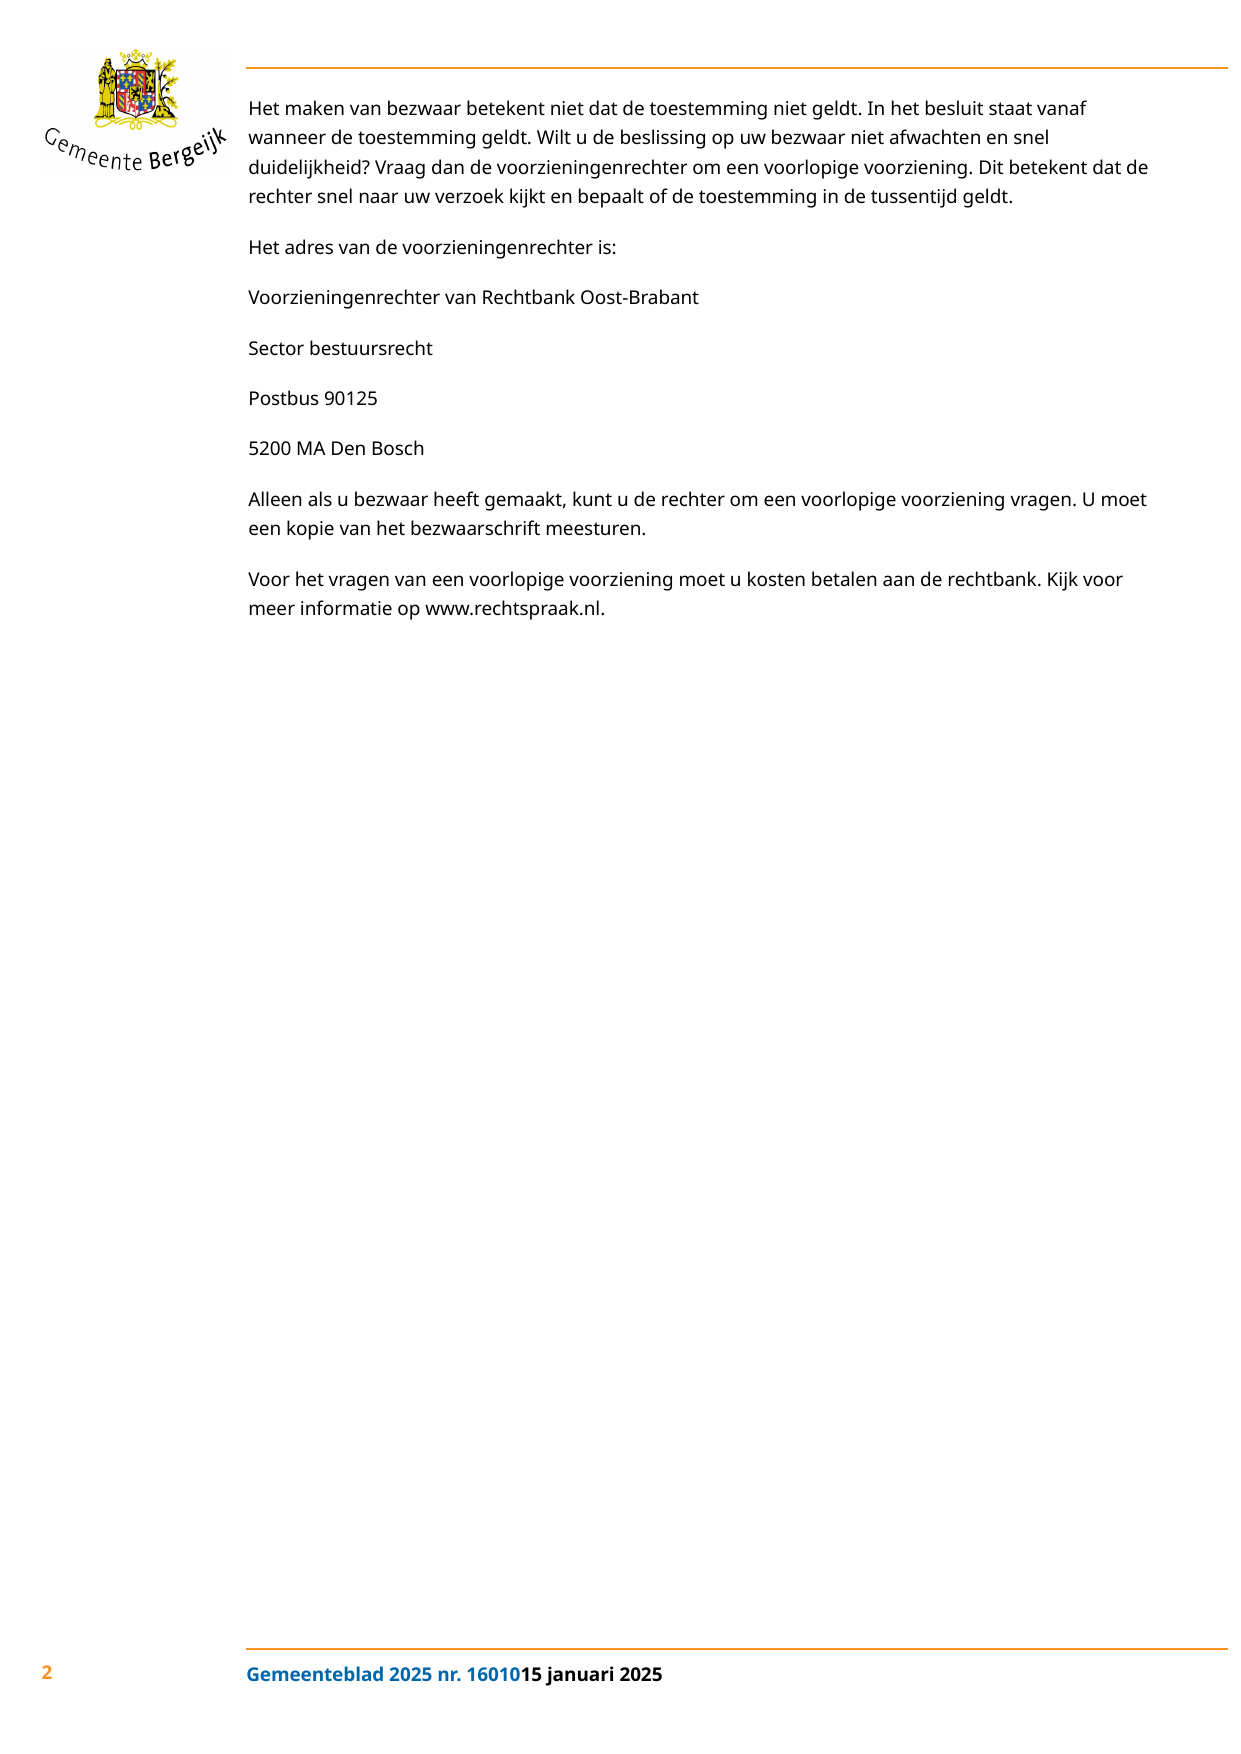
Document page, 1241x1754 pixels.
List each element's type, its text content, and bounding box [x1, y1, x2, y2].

text Het maken van bezwaar betekent niet dat de toestemming niet geldt. In het besluit staat vanaf wanneer de toestemming geldt. Wilt u de beslissing op uw bezwaar niet afwachten en snel duidelijkheid? Vraag dan de voorzieningenrechter om een voorlopige voorziening. Dit betekent dat de rechter snel naar uw verzoek kijkt en bepaalt of de toestemming in de tussentijd geldt. [248, 95, 1152, 209]
text Postbus 90125 [248, 385, 1152, 411]
text Het adres van de voorzieningenrechter is: [248, 234, 1152, 260]
text Sector bestuursrecht [248, 335, 1152, 361]
text Voorzieningenrechter van Rechtbank Oost-Brabant [248, 284, 1152, 310]
text 5200 MA Den Bosch [248, 436, 1152, 461]
text Alleen als u bezwaar heeft gemaakt, kunt u de rechter om een voorlopige voorziening vragen. U moet een kopie van het bezwaarschrift meesturen. [248, 486, 1152, 541]
text Voor het vragen van een voorlopige voorziening moet u kosten betalen aan de rechtbank. Kijk voor meer informatie op www.rechtspraak.nl. [248, 566, 1152, 621]
picture [41, 47, 231, 172]
